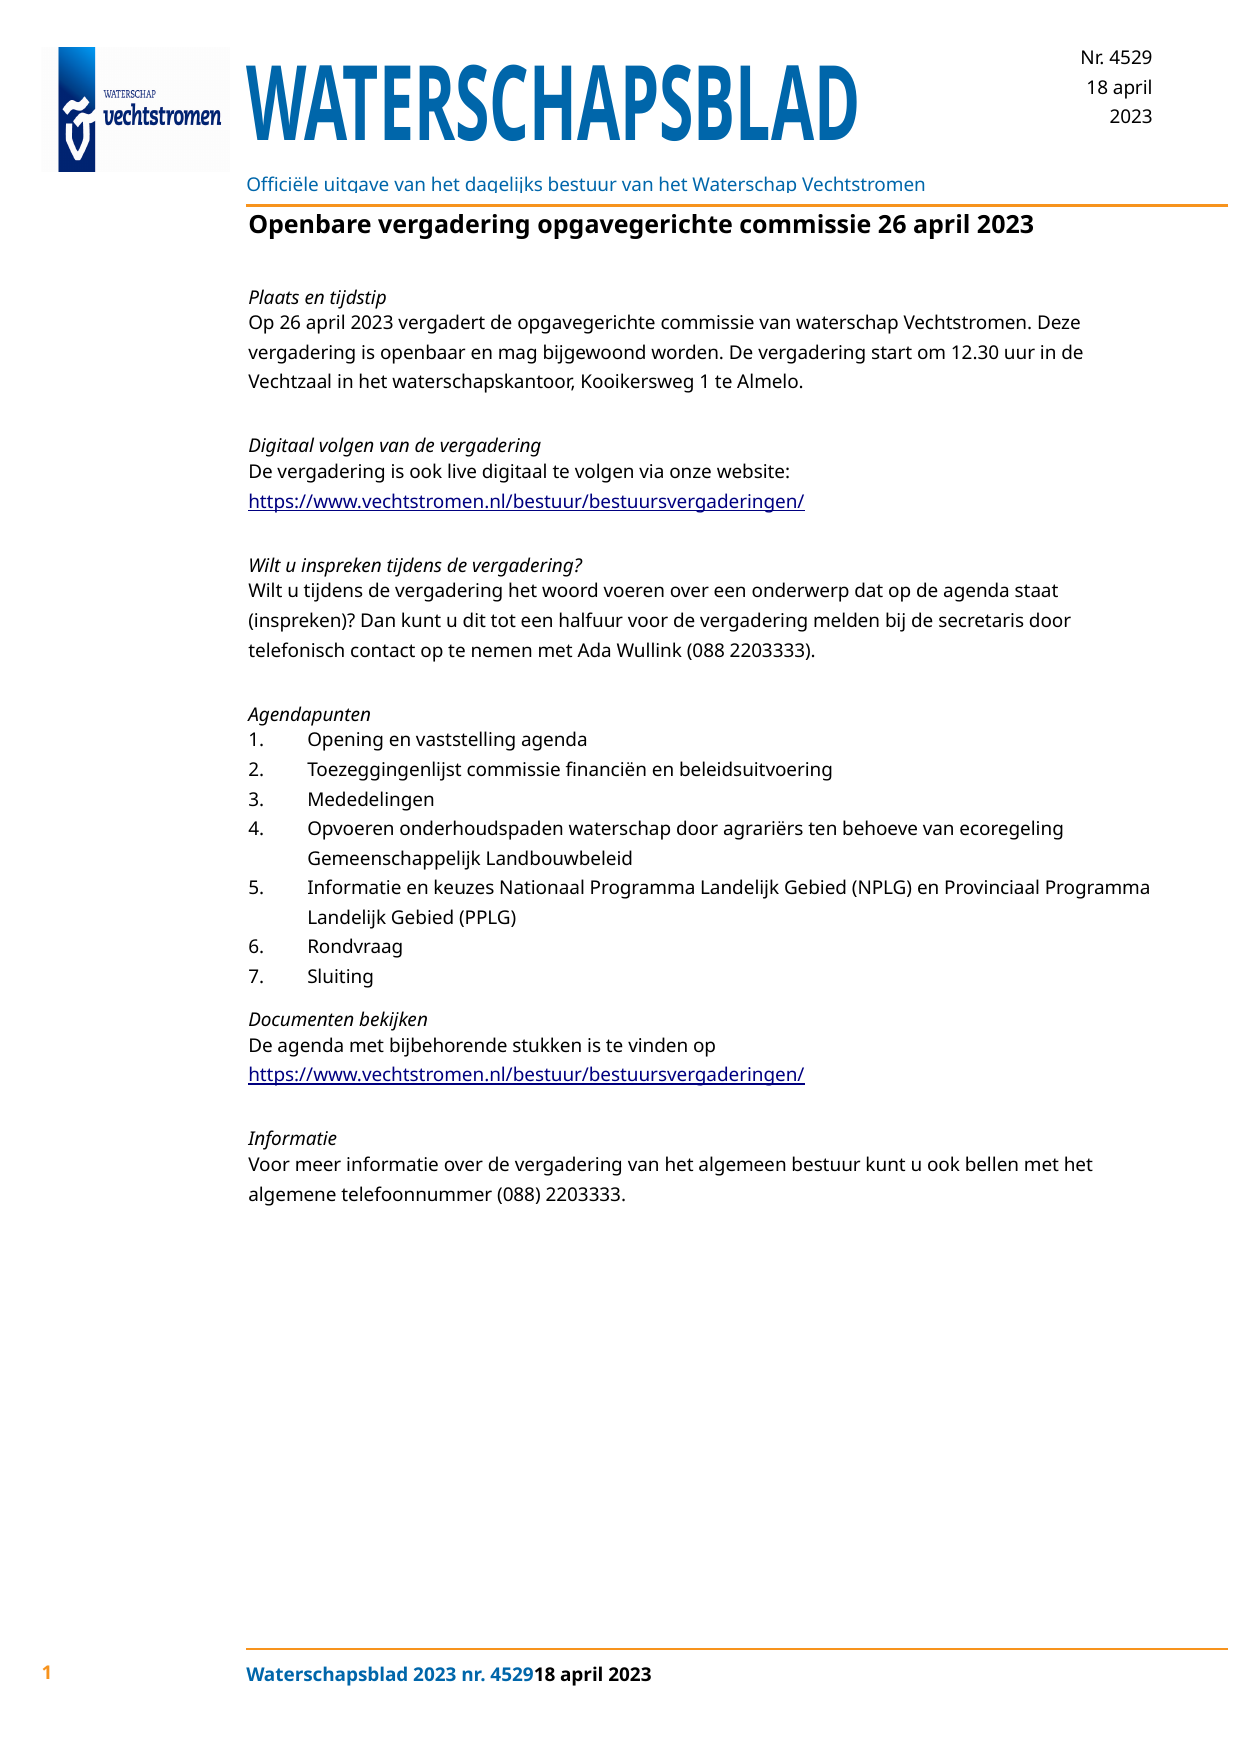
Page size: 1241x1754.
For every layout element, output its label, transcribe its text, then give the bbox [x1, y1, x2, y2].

text Informatie [248, 1126, 1152, 1151]
text Documenten bekijken [248, 1006, 1152, 1032]
list Opvoeren onderhoudspaden waterschap door agrariërs ten behoeve van ecoregeling Gemeenschappelijk Landbouwbeleid [248, 815, 1152, 871]
text Digitaal volgen van de vergadering [248, 433, 1152, 458]
list Sluiting [248, 963, 1152, 989]
text Voor meer informatie over de vergadering van het algemeen bestuur kunt u ook bellen met het algemene telefoonnummer (088) 2203333. [248, 1151, 1152, 1207]
list Toezeggingenlijst commissie financiën en beleidsuitvoering [248, 756, 1152, 782]
text Openbare vergadering opgavegerichte commissie 26 april 2023 [248, 207, 1152, 241]
text Op 26 april 2023 vergadert de opgavegerichte commissie van waterschap Vechtstromen. Deze vergadering is openbaar en mag bijgewoond worden. De vergadering start om 12.30 uur in de Vechtzaal in het waterschapskantoor, Kooikersweg 1 te Almelo. [248, 309, 1152, 394]
list Informatie en keuzes Nationaal Programma Landelijk Gebied (NPLG) en Provinciaal Programma Landelijk Gebied (PPLG) [248, 874, 1152, 930]
text Wilt u tijdens de vergadering het woord voeren over een onderwerp dat op de agenda staat (inspreken)? Dan kunt u dit tot een halfuur voor de vergadering melden bij de secretaris door telefonisch contact op te nemen met Ada Wullink (088 2203333). [248, 578, 1152, 663]
list Mededelingen [248, 786, 1152, 811]
list Opening en vaststelling agenda [248, 727, 1152, 752]
text De vergadering is ook live digitaal te volgen via onze website: https://www.vechtstromen.nl/bestuur/bestuursvergaderingen/ [248, 458, 1152, 514]
text Plaats en tijdstip [248, 284, 1152, 309]
list Rondvraag [248, 934, 1152, 959]
picture [41, 47, 231, 172]
text De agenda met bijbehorende stukken is te vinden op https://www.vechtstromen.nl/bestuur/bestuursvergaderingen/ [248, 1032, 1152, 1087]
text Agendapunten [248, 701, 1152, 727]
text Wilt u inspreken tijdens de vergadering? [248, 552, 1152, 578]
